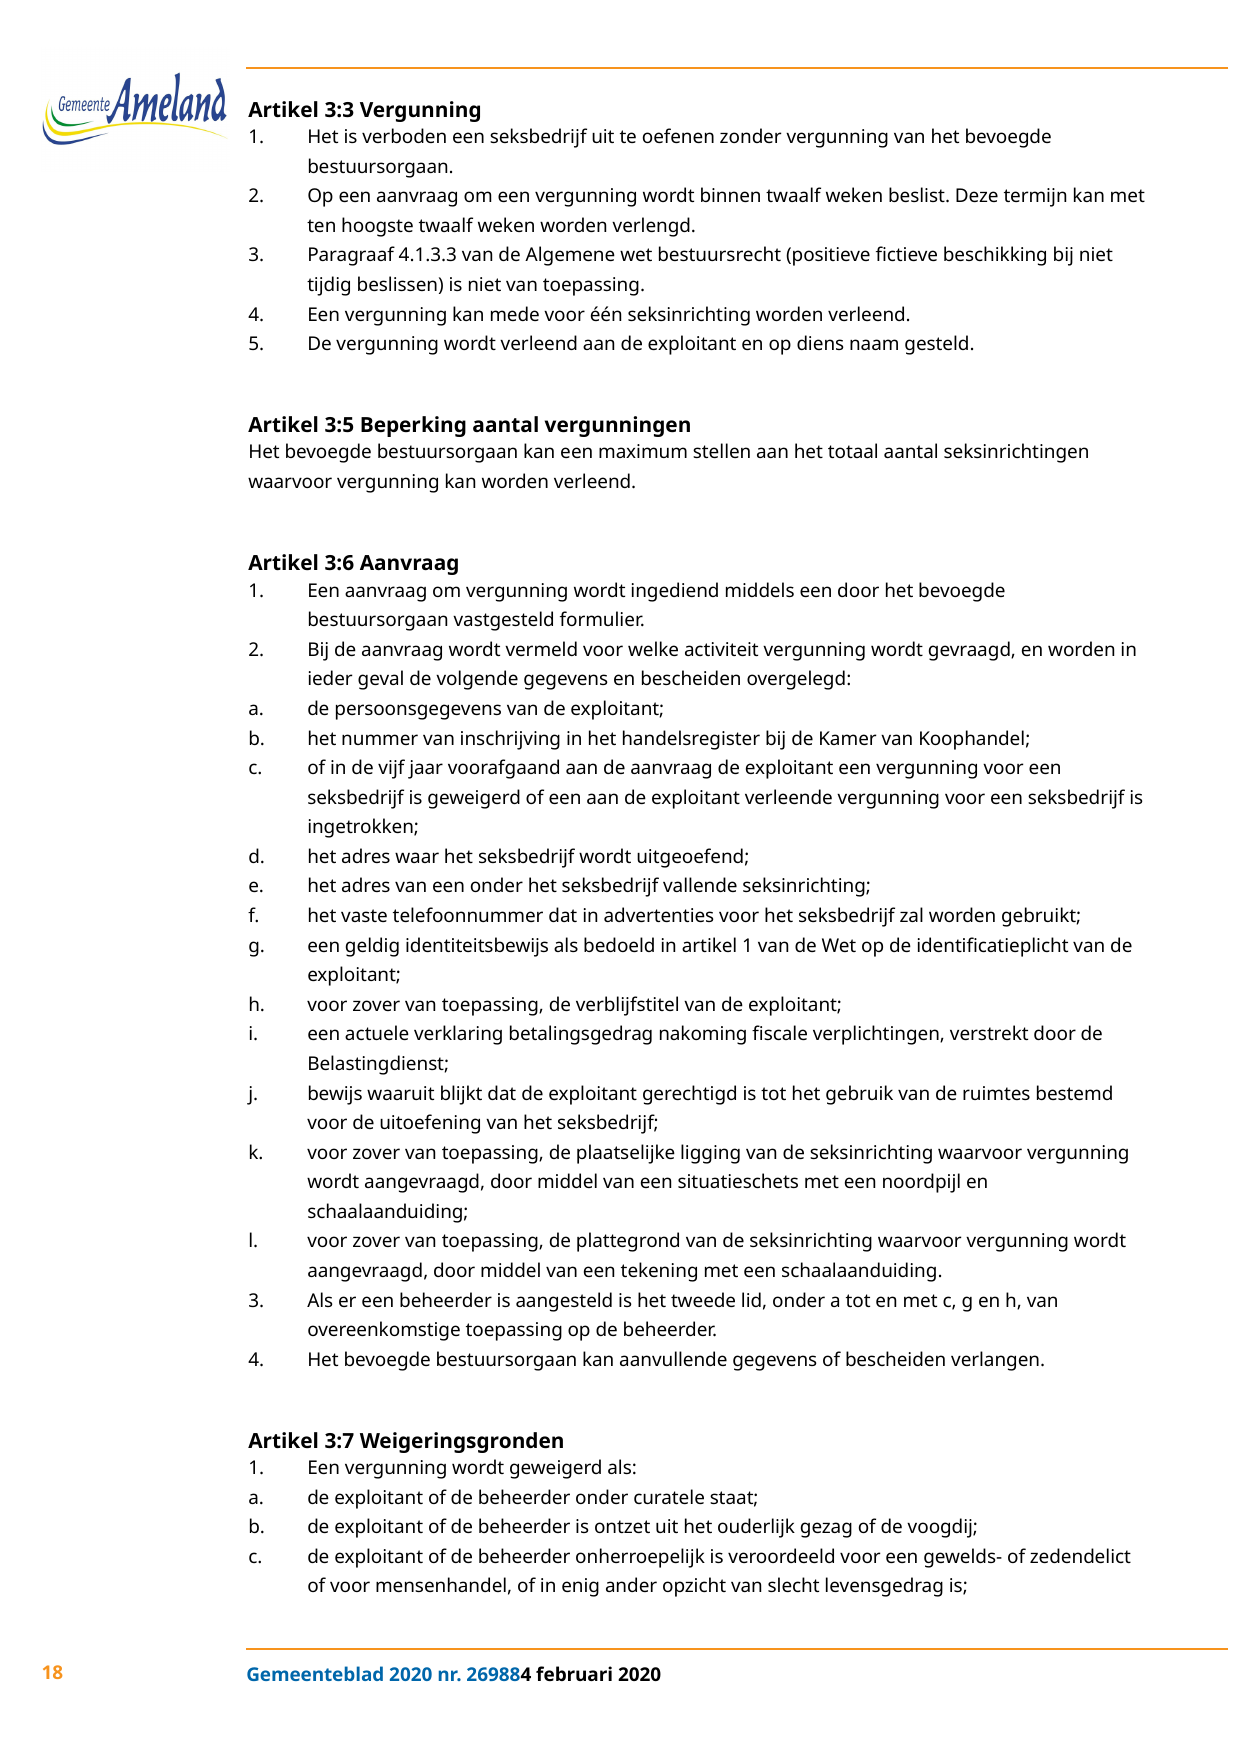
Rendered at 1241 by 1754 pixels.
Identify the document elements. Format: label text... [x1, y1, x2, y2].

list de exploitant of de beheerder is ontzet uit het ouderlijk gezag of de voogdij; [248, 1513, 1152, 1539]
picture [41, 47, 231, 172]
list het adres waar het seksbedrijf wordt uitgeoefend; [248, 843, 1152, 869]
text Artikel 3:6 Aanvraag [248, 548, 1152, 577]
list of in de vijf jaar voorafgaand aan de aanvraag de exploitant een vergunning voor een seksbedrijf is geweigerd of een aan de exploitant verleende vergunning voor een seksbedrijf is ingetrokken; [248, 754, 1152, 839]
list het nummer van inschrijving in het handelsregister bij de Kamer van Koophandel; [248, 725, 1152, 750]
list een actuele verklaring betalingsgedrag nakoming fiscale verplichtingen, verstrekt door de Belastingdienst; [248, 1021, 1152, 1076]
list voor zover van toepassing, de plattegrond van de seksinrichting waarvoor vergunning wordt aangevraagd, door middel van een tekening met een schaalaanduiding. [248, 1228, 1152, 1283]
list voor zover van toepassing, de plaatselijke ligging van de seksinrichting waarvoor vergunning wordt aangevraagd, door middel van een situatieschets met een noordpijl en schaalaanduiding; [248, 1139, 1152, 1224]
text Artikel 3:3 Vergunning [248, 95, 1152, 123]
list Het is verboden een seksbedrijf uit te oefenen zonder vergunning van het bevoegde bestuursorgaan. [248, 123, 1152, 178]
list Een aanvraag om vergunning wordt ingediend middels een door het bevoegde bestuursorgaan vastgesteld formulier. [248, 577, 1152, 632]
list Het bevoegde bestuursorgaan kan aanvullende gegevens of bescheiden verlangen. [248, 1346, 1152, 1372]
list De vergunning wordt verleend aan de exploitant en op diens naam gesteld. [248, 330, 1152, 356]
text Artikel 3:5 Beperking aantal vergunningen [248, 410, 1152, 439]
list Een vergunning wordt geweigerd als: [248, 1454, 1152, 1480]
list Op een aanvraag om een vergunning wordt binnen twaalf weken beslist. Deze termijn kan met ten hoogste twaalf weken worden verlengd. [248, 182, 1152, 238]
list een geldig identiteitsbewijs als bedoeld in artikel 1 van de Wet op de identificatieplicht van de exploitant; [248, 932, 1152, 987]
list de persoonsgegevens van de exploitant; [248, 695, 1152, 721]
list de exploitant of de beheerder onder curatele staat; [248, 1484, 1152, 1510]
list bewijs waaruit blijkt dat de exploitant gerechtigd is tot het gebruik van de ruimtes bestemd voor de uitoefening van het seksbedrijf; [248, 1080, 1152, 1135]
list het adres van een onder het seksbedrijf vallende seksinrichting; [248, 873, 1152, 898]
text Het bevoegde bestuursorgaan kan een maximum stellen aan het totaal aantal seksinrichtingen waarvoor vergunning kan worden verleend. [248, 439, 1152, 494]
list Paragraaf 4.1.3.3 van de Algemene wet bestuursrecht (positieve fictieve beschikking bij niet tijdig beslissen) is niet van toepassing. [248, 242, 1152, 297]
list Bij de aanvraag wordt vermeld voor welke activiteit vergunning wordt gevraagd, en worden in ieder geval de volgende gegevens en bescheiden overgelegd: [248, 636, 1152, 691]
list de exploitant of de beheerder onherroepelijk is veroordeeld voor een gewelds- of zedendelict of voor mensenhandel, of in enig ander opzicht van slecht levensgedrag is; [248, 1543, 1152, 1598]
text Artikel 3:7 Weigeringsgronden [248, 1426, 1152, 1454]
list het vaste telefoonnummer dat in advertenties voor het seksbedrijf zal worden gebruikt; [248, 902, 1152, 928]
list Als er een beheerder is aangesteld is het tweede lid, onder a tot en met c, g en h, van overeenkomstige toepassing op de beheerder. [248, 1287, 1152, 1342]
list Een vergunning kan mede voor één seksinrichting worden verleend. [248, 301, 1152, 326]
list voor zover van toepassing, de verblijfstitel van de exploitant; [248, 991, 1152, 1017]
